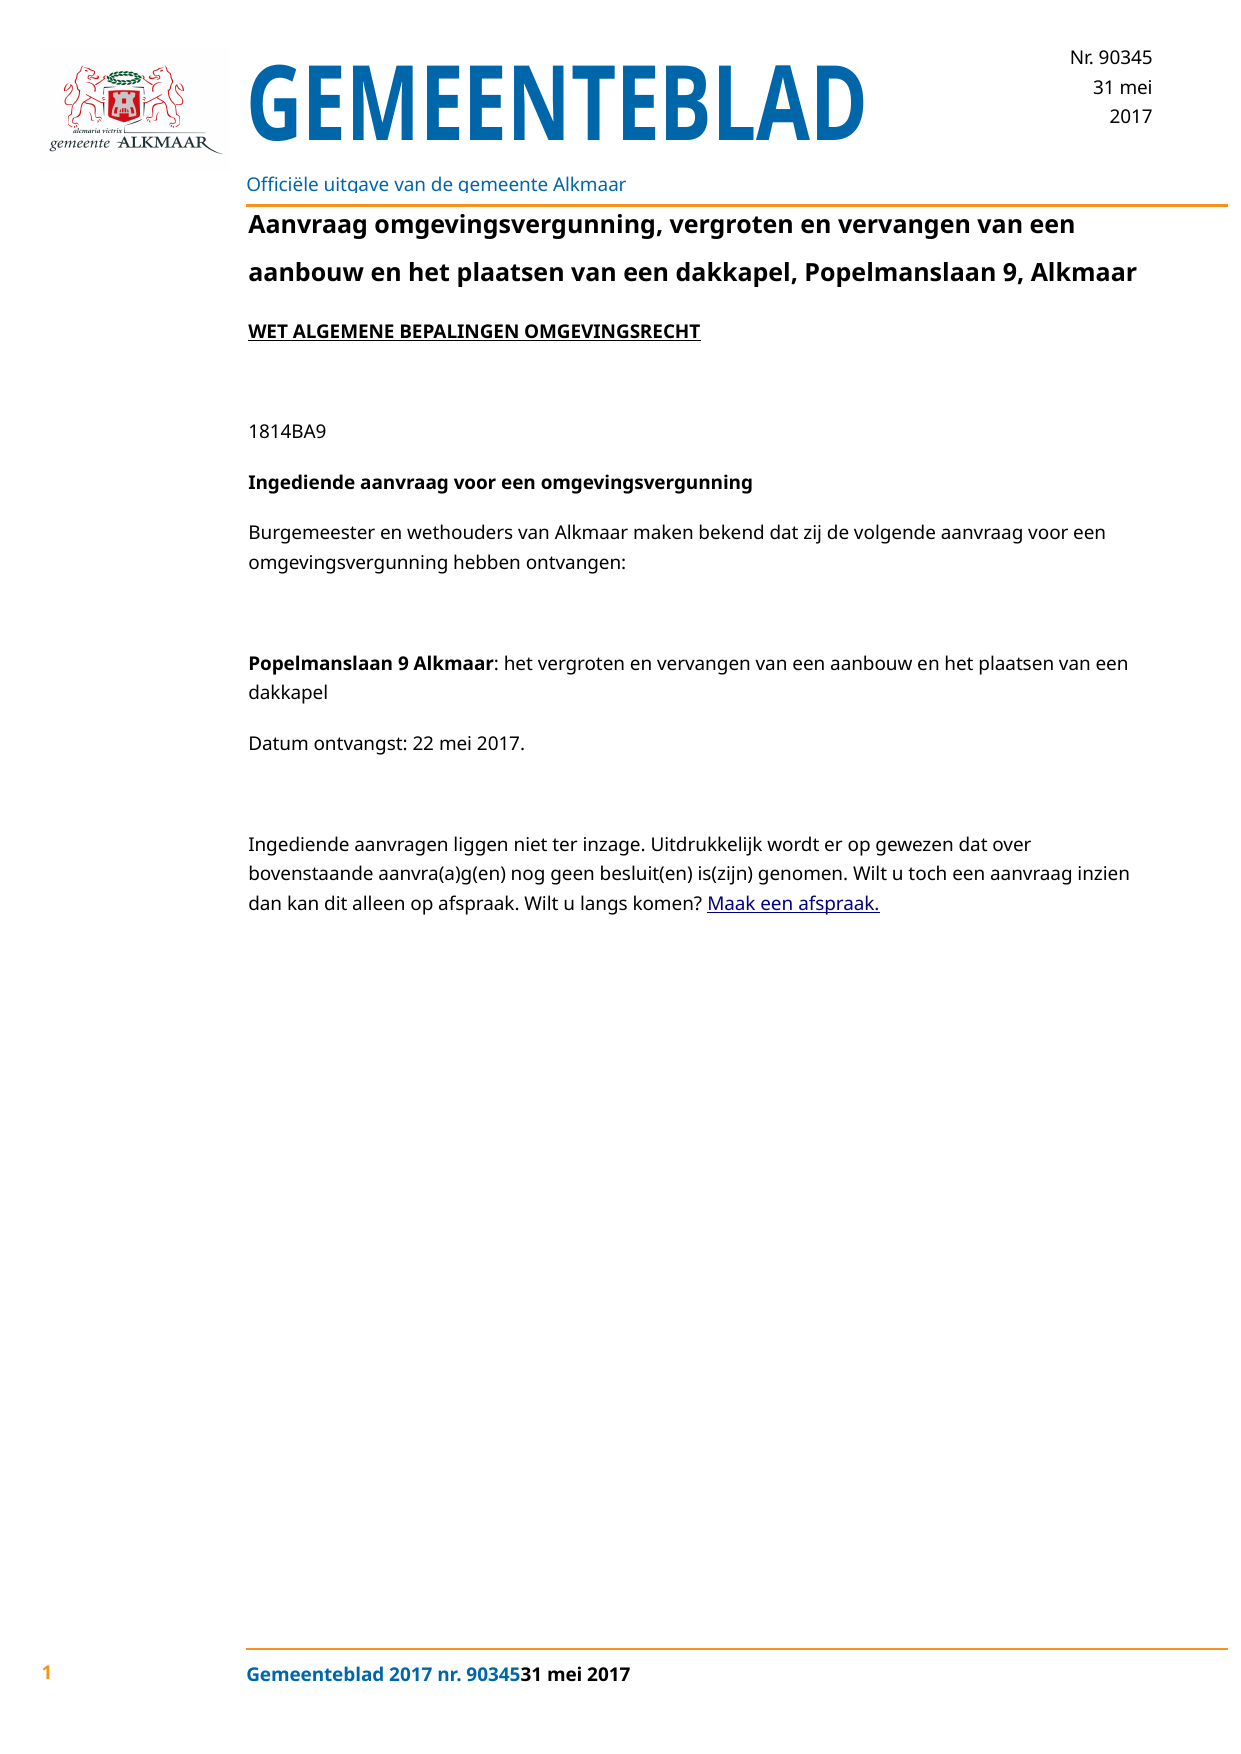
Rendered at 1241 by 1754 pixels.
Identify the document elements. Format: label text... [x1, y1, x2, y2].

text 1814BA9 [248, 419, 1152, 444]
text WET ALGEMENE BEPALINGEN OMGEVINGSRECHT [248, 318, 1152, 344]
text Ingediende aanvraag voor een omgevingsvergunning [248, 469, 1152, 495]
picture [41, 47, 231, 172]
text Popelmanslaan 9 Alkmaar: het vergroten en vervangen van een aanbouw en het plaatsen van een dakkapel [248, 650, 1152, 705]
text Ingediende aanvragen liggen niet ter inzage. Uitdrukkelijk wordt er op gewezen dat over bovenstaande aanvra(a)g(en) nog geen besluit(en) is(zijn) genomen. Wilt u toch een aanvraag inzien dan kan dit alleen op afspraak. Wilt u langs komen? Maak een afspraak. [248, 831, 1152, 916]
text Datum ontvangst: 22 mei 2017. [248, 730, 1152, 756]
text Burgemeester en wethouders van Alkmaar maken bekend dat zij de volgende aanvraag voor een omgevingsvergunning hebben ontvangen: [248, 519, 1152, 575]
text Aanvraag omgevingsvergunning, vergroten en vervangen van een aanbouw en het plaatsen van een dakkapel, Popelmanslaan 9, Alkmaar [248, 207, 1152, 288]
